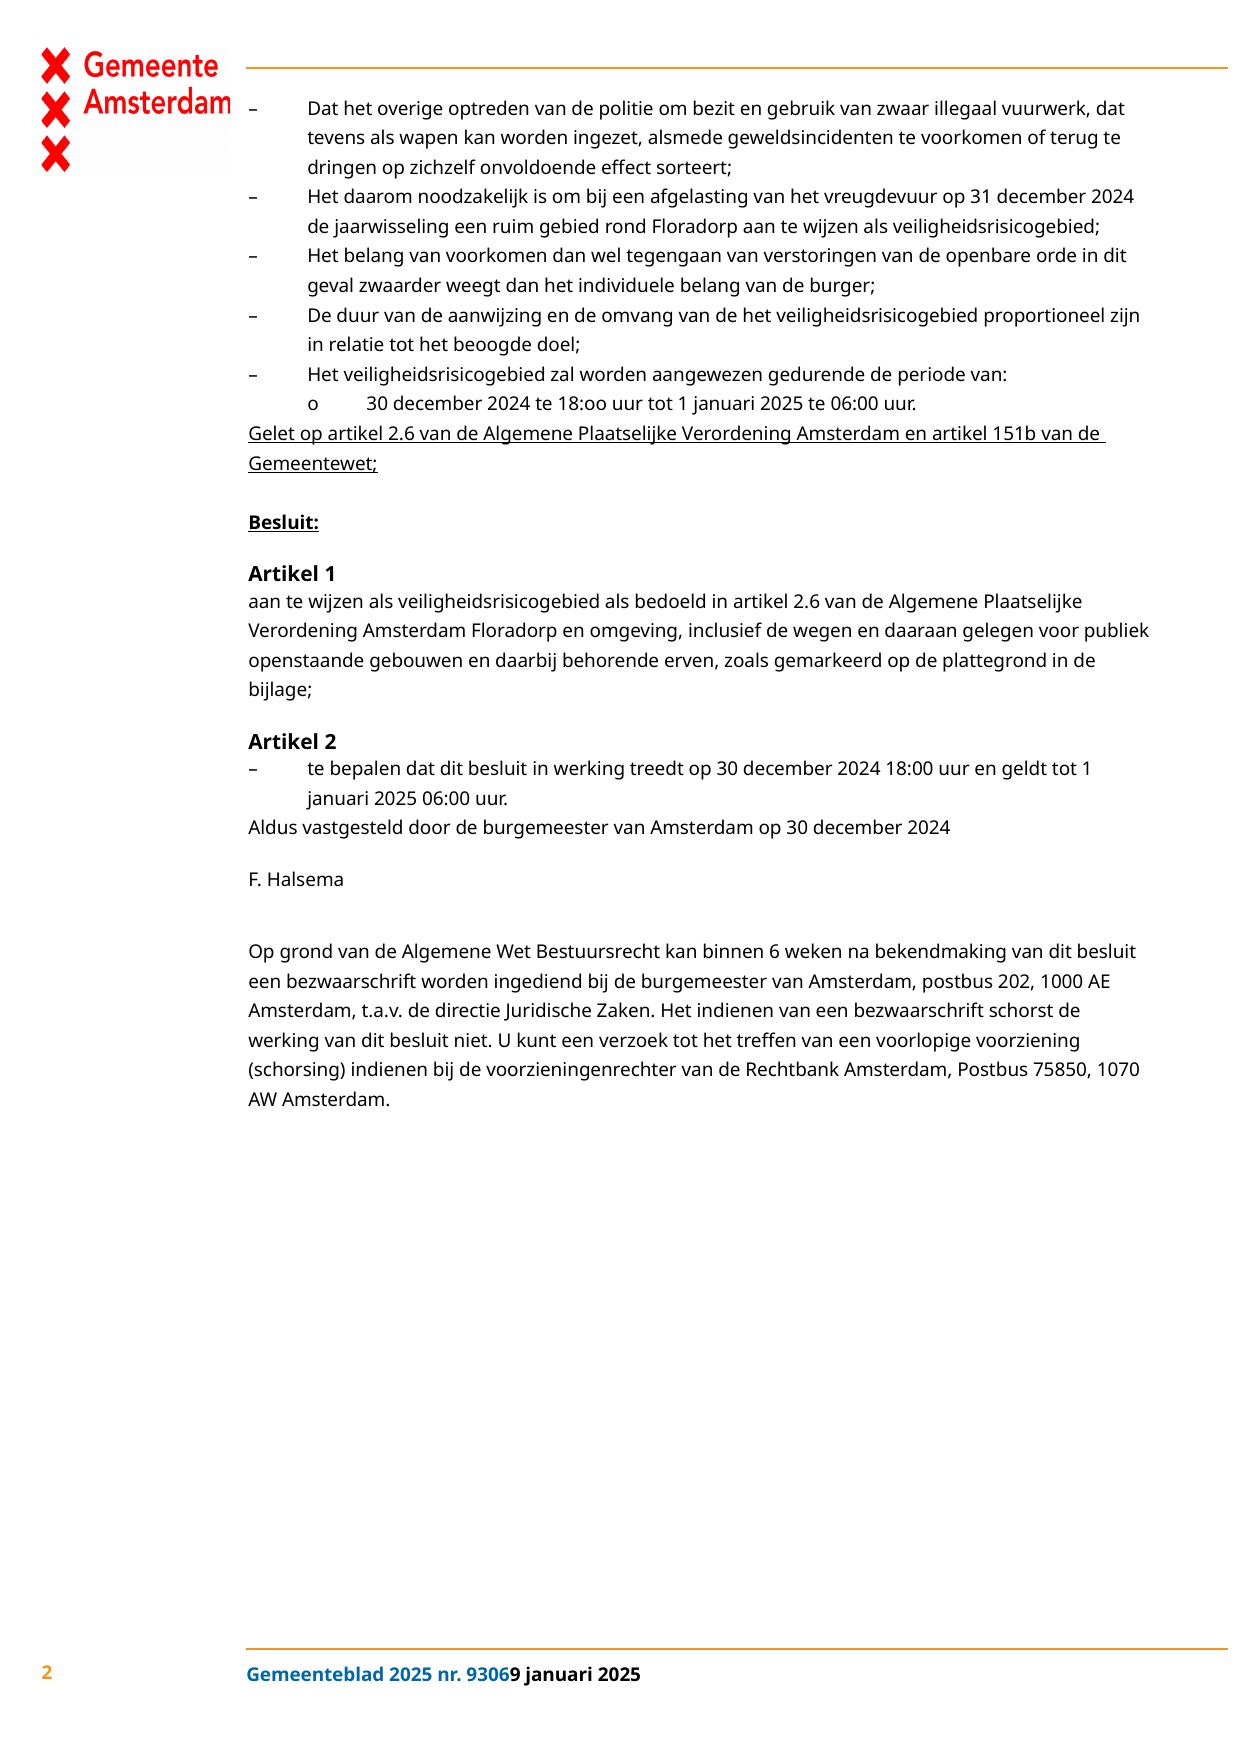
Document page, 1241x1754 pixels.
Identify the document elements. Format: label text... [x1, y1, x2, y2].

text Op grond van de Algemene Wet Bestuursrecht kan binnen 6 weken na bekendmaking van dit besluit een bezwaarschrift worden ingediend bij de burgemeester van Amsterdam, postbus 202, 1000 AE Amsterdam, t.a.v. de directie Juridische Zaken. Het indienen van een bezwaarschrift schorst de werking van dit besluit niet. U kunt een verzoek tot het treffen van een voorlopige voorziening (schorsing) indienen bij de voorzieningenrechter van de Rechtbank Amsterdam, Postbus 75850, 1070 AW Amsterdam. [248, 938, 1152, 1112]
list Het daarom noodzakelijk is om bij een afgelasting van het vreugdevuur op 31 december 2024 de jaarwisseling een ruim gebied rond Floradorp aan te wijzen als veiligheidsrisicogebied; [248, 183, 1152, 239]
list Dat het overige optreden van de politie om bezit en gebruik van zwaar illegaal vuurwerk, dat tevens als wapen kan worden ingezet, alsmede geweldsincidenten te voorkomen of terug te dringen op zichzelf onvoldoende effect sorteert; [248, 95, 1152, 180]
text Artikel 1 [248, 559, 1152, 588]
text Gelet op artikel 2.6 van de Algemene Plaatselijke Verordening Amsterdam en artikel 151b van de Gemeentewet; [248, 420, 1152, 476]
text Besluit: [248, 509, 1152, 535]
text aan te wijzen als veiligheidsrisicogebied als bedoeld in artikel 2.6 van de Algemene Plaatselijke Verordening Amsterdam Floradorp en omgeving, inclusief de wegen en daaraan gelegen voor publiek openstaande gebouwen en daarbij behorende erven, zoals gemarkeerd op de plattegrond in de bijlage; [248, 588, 1152, 702]
list Het veiligheidsrisicogebied zal worden aangewezen gedurende de periode van: [248, 361, 1152, 387]
list Het belang van voorkomen dan wel tegengaan van verstoringen van de openbare orde in dit geval zwaarder weegt dan het individuele belang van de burger; [248, 243, 1152, 298]
list De duur van de aanwijzing en de omvang van de het veiligheidsrisicogebied proportioneel zijn in relatie tot het beoogde doel; [248, 302, 1152, 357]
list te bepalen dat dit besluit in werking treedt op 30 december 2024 18:00 uur en geldt tot 1 januari 2025 06:00 uur. [248, 755, 1152, 811]
text Aldus vastgesteld door de burgemeester van Amsterdam op 30 december 2024 [248, 814, 1152, 840]
text F. Halsema [248, 866, 1152, 892]
list 30 december 2024 te 18:oo uur tot 1 januari 2025 te 06:00 uur. [307, 391, 1152, 416]
text Artikel 2 [248, 727, 1152, 755]
picture [41, 47, 231, 172]
